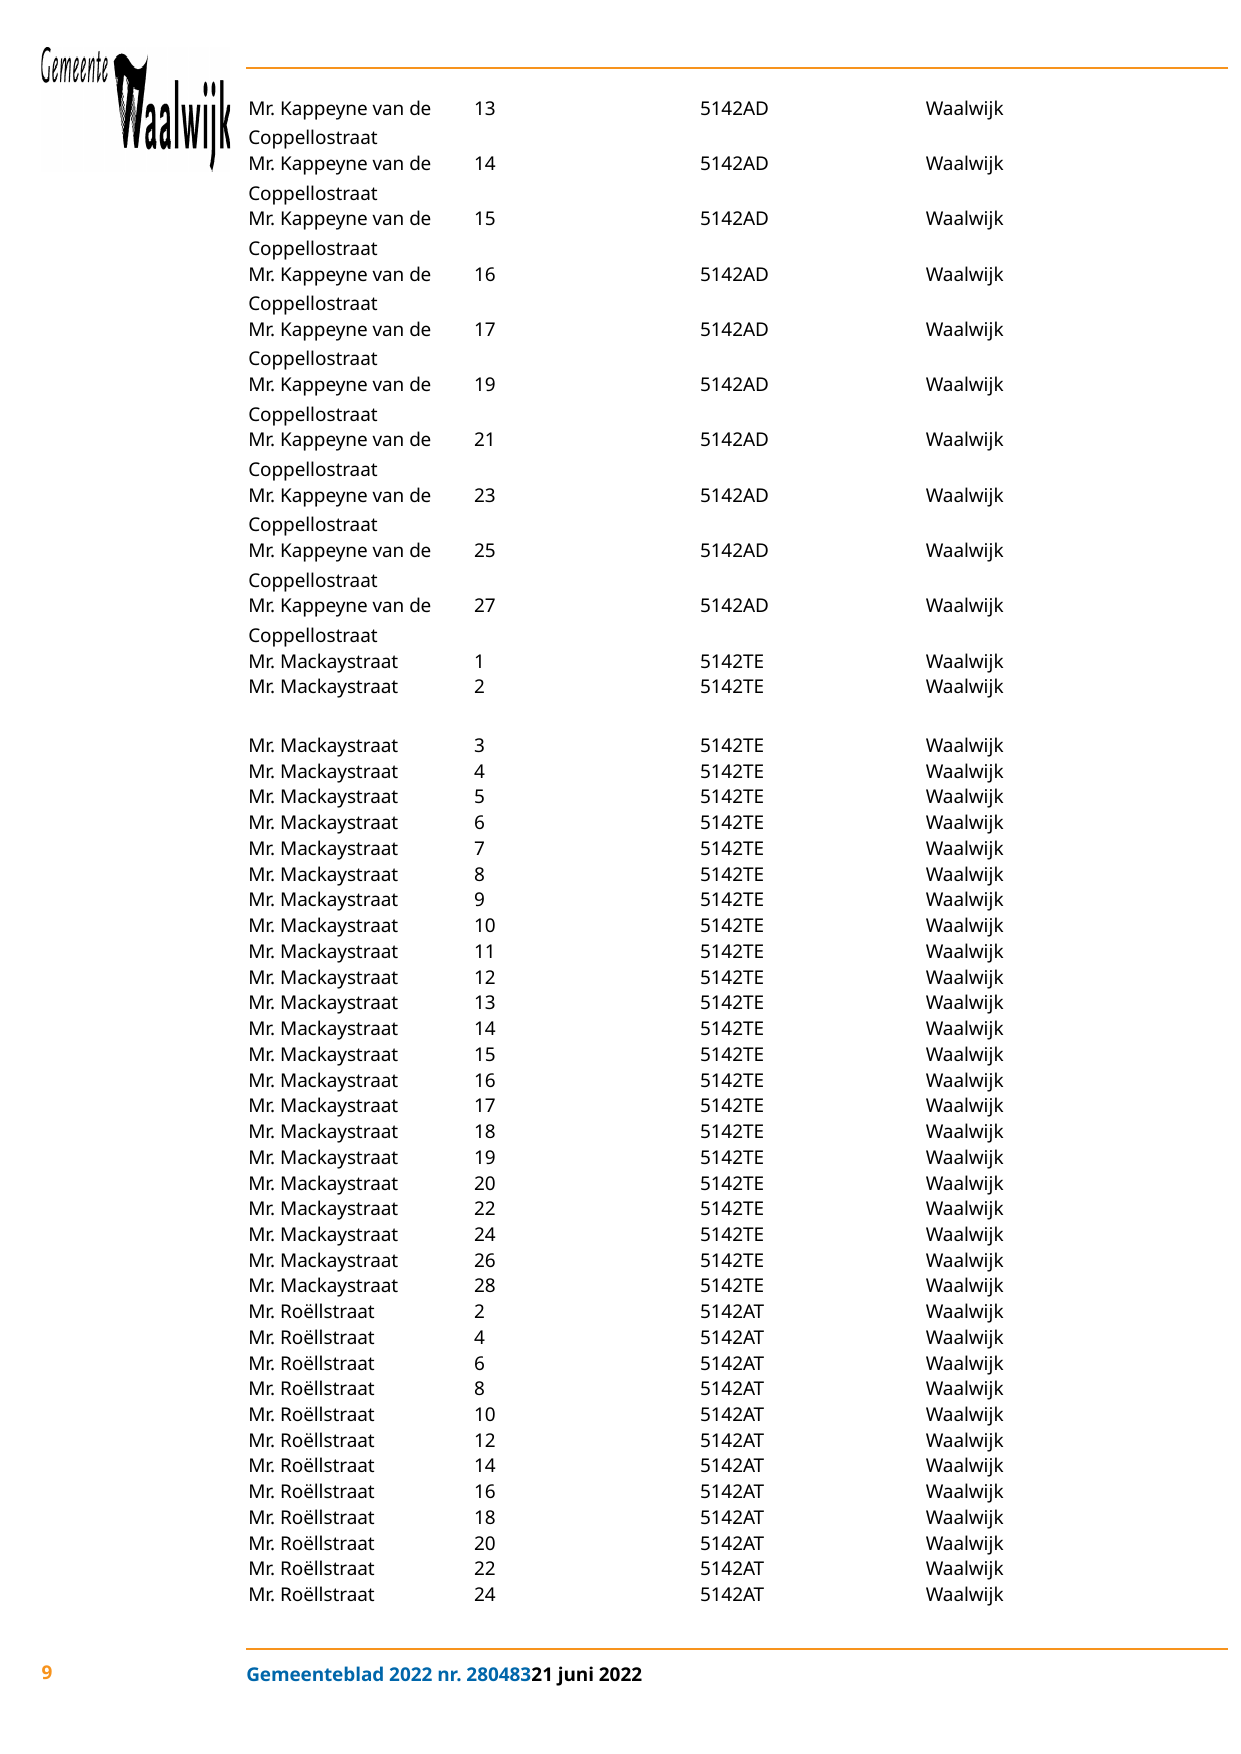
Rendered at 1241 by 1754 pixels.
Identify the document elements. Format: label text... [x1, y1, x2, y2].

table_cell 2 [474, 674, 700, 699]
table_cell Waalwijk [926, 913, 1152, 938]
table_cell 5142TE [700, 1195, 926, 1221]
table_cell 5142TE [700, 1144, 926, 1170]
table_cell 5142AD [700, 316, 926, 371]
table_cell 6 [474, 810, 700, 835]
table_cell Waalwijk [926, 1118, 1152, 1144]
table_cell Waalwijk [926, 964, 1152, 989]
table_cell 5142AD [700, 427, 926, 482]
table_cell Mr. Kappeyne van de Coppellostraat [248, 150, 474, 205]
table_cell 5142TE [700, 887, 926, 912]
table_cell Mr. Mackaystraat [248, 1067, 474, 1092]
table_cell 8 [474, 861, 700, 887]
table_cell Mr. Roëllstraat [248, 1376, 474, 1401]
table_cell Waalwijk [926, 316, 1152, 371]
table_cell Waalwijk [926, 648, 1152, 674]
table_cell 2 [474, 1298, 700, 1324]
table_cell Mr. Mackaystraat [248, 1247, 474, 1273]
table_cell Waalwijk [926, 938, 1152, 964]
table_cell 5142TE [700, 1221, 926, 1247]
table_cell 19 [474, 371, 700, 427]
table_cell 5142AT [700, 1504, 926, 1530]
table_cell 12 [474, 1427, 700, 1453]
table_cell Mr. Kappeyne van de Coppellostraat [248, 261, 474, 316]
table_cell Waalwijk [926, 758, 1152, 784]
table_cell 5142AT [700, 1298, 926, 1324]
table_cell Waalwijk [926, 482, 1152, 537]
table_cell 5142TE [700, 674, 926, 699]
table_cell 5142AT [700, 1401, 926, 1427]
table_cell Waalwijk [926, 1530, 1152, 1556]
table_cell Mr. Mackaystraat [248, 758, 474, 784]
table_cell Mr. Mackaystraat [248, 674, 474, 699]
table_cell Mr. Mackaystraat [248, 1144, 474, 1170]
table_cell Waalwijk [926, 150, 1152, 205]
table_cell Waalwijk [926, 1479, 1152, 1504]
table_cell Mr. Roëllstraat [248, 1427, 474, 1453]
table_cell Mr. Roëllstraat [248, 1453, 474, 1478]
table_cell 4 [474, 1324, 700, 1350]
table_cell Waalwijk [926, 1067, 1152, 1092]
table_cell Waalwijk [926, 1401, 1152, 1427]
table_cell Waalwijk [926, 1376, 1152, 1401]
table_cell 5142AT [700, 1324, 926, 1350]
table_cell Waalwijk [926, 427, 1152, 482]
table_cell Mr. Mackaystraat [248, 1118, 474, 1144]
table_cell 5142AD [700, 482, 926, 537]
table_cell 10 [474, 913, 700, 938]
table_cell Mr. Mackaystraat [248, 887, 474, 912]
table_cell Mr. Mackaystraat [248, 964, 474, 989]
table_cell 8 [474, 1376, 700, 1401]
table_cell 28 [474, 1273, 700, 1298]
table_cell Mr. Roëllstraat [248, 1350, 474, 1376]
table_cell 5142AD [700, 261, 926, 316]
table_cell Mr. Mackaystraat [248, 990, 474, 1015]
table_cell Mr. Roëllstraat [248, 1324, 474, 1350]
table_cell 12 [474, 964, 700, 989]
table_cell Waalwijk [926, 1015, 1152, 1041]
table_cell Mr. Mackaystraat [248, 835, 474, 861]
table_cell 15 [474, 205, 700, 261]
table_cell Mr. Roëllstraat [248, 1401, 474, 1427]
table_cell Mr. Mackaystraat [248, 1221, 474, 1247]
table_cell Mr. Kappeyne van de Coppellostraat [248, 316, 474, 371]
table_cell Waalwijk [926, 810, 1152, 835]
table_cell 16 [474, 261, 700, 316]
table_cell 18 [474, 1118, 700, 1144]
table_cell 20 [474, 1530, 700, 1556]
table_cell Waalwijk [926, 1350, 1152, 1376]
table_cell Waalwijk [926, 674, 1152, 699]
table_cell Waalwijk [926, 1581, 1152, 1607]
table_cell 5142TE [700, 1273, 926, 1298]
table_cell Mr. Kappeyne van de Coppellostraat [248, 593, 474, 648]
table_cell Waalwijk [926, 205, 1152, 261]
picture [41, 47, 231, 172]
table_cell 13 [474, 990, 700, 1015]
table_cell Waalwijk [926, 261, 1152, 316]
table_cell 16 [474, 1479, 700, 1504]
table_cell 5142TE [700, 835, 926, 861]
table_cell 5142AT [700, 1479, 926, 1504]
table_cell 6 [474, 1350, 700, 1376]
table_cell 5142TE [700, 964, 926, 989]
table_header 5142TE [700, 732, 926, 758]
table_cell Mr. Mackaystraat [248, 810, 474, 835]
table_cell Waalwijk [926, 1221, 1152, 1247]
table_header 3 [474, 732, 700, 758]
table_cell 5142TE [700, 1093, 926, 1118]
table_cell 4 [474, 758, 700, 784]
table_cell 5142AD [700, 205, 926, 261]
table_cell 5142TE [700, 758, 926, 784]
table_cell Waalwijk [926, 835, 1152, 861]
table_cell Waalwijk [926, 1556, 1152, 1581]
table_cell 14 [474, 1453, 700, 1478]
table_cell Mr. Kappeyne van de Coppellostraat [248, 427, 474, 482]
table_cell Mr. Mackaystraat [248, 1273, 474, 1298]
table_cell 5142TE [700, 1041, 926, 1067]
table_cell Waalwijk [926, 1041, 1152, 1067]
table_cell 16 [474, 1067, 700, 1092]
table_cell Mr. Mackaystraat [248, 913, 474, 938]
table_cell 15 [474, 1041, 700, 1067]
table_cell Waalwijk [926, 1453, 1152, 1478]
table_header Mr. Mackaystraat [248, 732, 474, 758]
table_cell 5142AT [700, 1350, 926, 1376]
table_cell Mr. Mackaystraat [248, 1195, 474, 1221]
table_cell 5142TE [700, 1170, 926, 1195]
table_cell Mr. Roëllstraat [248, 1581, 474, 1607]
table_cell 5142TE [700, 861, 926, 887]
table_cell 17 [474, 316, 700, 371]
table_cell Waalwijk [926, 784, 1152, 809]
table_cell Mr. Kappeyne van de Coppellostraat [248, 95, 474, 150]
table_cell Waalwijk [926, 1093, 1152, 1118]
table_cell Waalwijk [926, 1427, 1152, 1453]
table_cell Mr. Roëllstraat [248, 1479, 474, 1504]
table_cell 5142TE [700, 990, 926, 1015]
table_cell 5142TE [700, 810, 926, 835]
table_cell Mr. Kappeyne van de Coppellostraat [248, 371, 474, 427]
table_cell 5142TE [700, 1067, 926, 1092]
table_cell Mr. Kappeyne van de Coppellostraat [248, 205, 474, 261]
table_cell 13 [474, 95, 700, 150]
table_cell 14 [474, 1015, 700, 1041]
table_cell 5142AD [700, 593, 926, 648]
table_cell 5142AD [700, 371, 926, 427]
table_cell 5142AT [700, 1556, 926, 1581]
table_cell 5142AD [700, 95, 926, 150]
table_cell 5 [474, 784, 700, 809]
table_cell 5142TE [700, 1118, 926, 1144]
table_cell Waalwijk [926, 1195, 1152, 1221]
table_cell 10 [474, 1401, 700, 1427]
table_cell 5142AT [700, 1376, 926, 1401]
table_cell 5142AD [700, 150, 926, 205]
table_cell 23 [474, 482, 700, 537]
table_header Waalwijk [926, 732, 1152, 758]
table_cell 20 [474, 1170, 700, 1195]
table_cell 19 [474, 1144, 700, 1170]
table_cell Mr. Roëllstraat [248, 1530, 474, 1556]
table_cell 5142TE [700, 784, 926, 809]
table_cell Waalwijk [926, 1247, 1152, 1273]
table_cell 1 [474, 648, 700, 674]
table_cell 26 [474, 1247, 700, 1273]
table_cell 5142AT [700, 1581, 926, 1607]
table_cell Mr. Mackaystraat [248, 1170, 474, 1195]
table_cell 17 [474, 1093, 700, 1118]
table_cell Waalwijk [926, 1298, 1152, 1324]
table_cell 14 [474, 150, 700, 205]
table_cell 5142TE [700, 938, 926, 964]
table_cell 5142TE [700, 1247, 926, 1273]
table_cell 5142AT [700, 1453, 926, 1478]
table_cell Waalwijk [926, 1144, 1152, 1170]
table_cell Mr. Mackaystraat [248, 1093, 474, 1118]
table_cell 5142TE [700, 913, 926, 938]
table_cell 5142AD [700, 537, 926, 593]
table_cell Mr. Mackaystraat [248, 1041, 474, 1067]
table_cell Mr. Roëllstraat [248, 1504, 474, 1530]
table_cell Waalwijk [926, 537, 1152, 593]
table_cell 24 [474, 1221, 700, 1247]
table_cell Waalwijk [926, 1273, 1152, 1298]
table_cell Mr. Mackaystraat [248, 861, 474, 887]
table_cell 5142AT [700, 1427, 926, 1453]
table_cell Mr. Mackaystraat [248, 938, 474, 964]
table_cell Mr. Roëllstraat [248, 1298, 474, 1324]
table_cell Waalwijk [926, 371, 1152, 427]
table_cell Mr. Mackaystraat [248, 1015, 474, 1041]
table_cell 7 [474, 835, 700, 861]
table_cell Mr. Roëllstraat [248, 1556, 474, 1581]
table_cell 5142TE [700, 1015, 926, 1041]
table_cell Waalwijk [926, 1324, 1152, 1350]
table_cell 5142AT [700, 1530, 926, 1556]
table_cell Waalwijk [926, 95, 1152, 150]
table_cell 22 [474, 1556, 700, 1581]
table_cell 5142TE [700, 648, 926, 674]
table_cell 11 [474, 938, 700, 964]
table_cell Mr. Kappeyne van de Coppellostraat [248, 482, 474, 537]
table_cell Mr. Kappeyne van de Coppellostraat [248, 537, 474, 593]
table_cell 25 [474, 537, 700, 593]
table_cell 21 [474, 427, 700, 482]
table_cell Waalwijk [926, 990, 1152, 1015]
table_cell 22 [474, 1195, 700, 1221]
table_cell 9 [474, 887, 700, 912]
table_cell Waalwijk [926, 1170, 1152, 1195]
table_cell Waalwijk [926, 1504, 1152, 1530]
table_cell 18 [474, 1504, 700, 1530]
table_cell Mr. Mackaystraat [248, 784, 474, 809]
table_cell Waalwijk [926, 887, 1152, 912]
table_cell 24 [474, 1581, 700, 1607]
table_cell Waalwijk [926, 861, 1152, 887]
table_cell Waalwijk [926, 593, 1152, 648]
table_cell Mr. Mackaystraat [248, 648, 474, 674]
table_cell 27 [474, 593, 700, 648]
